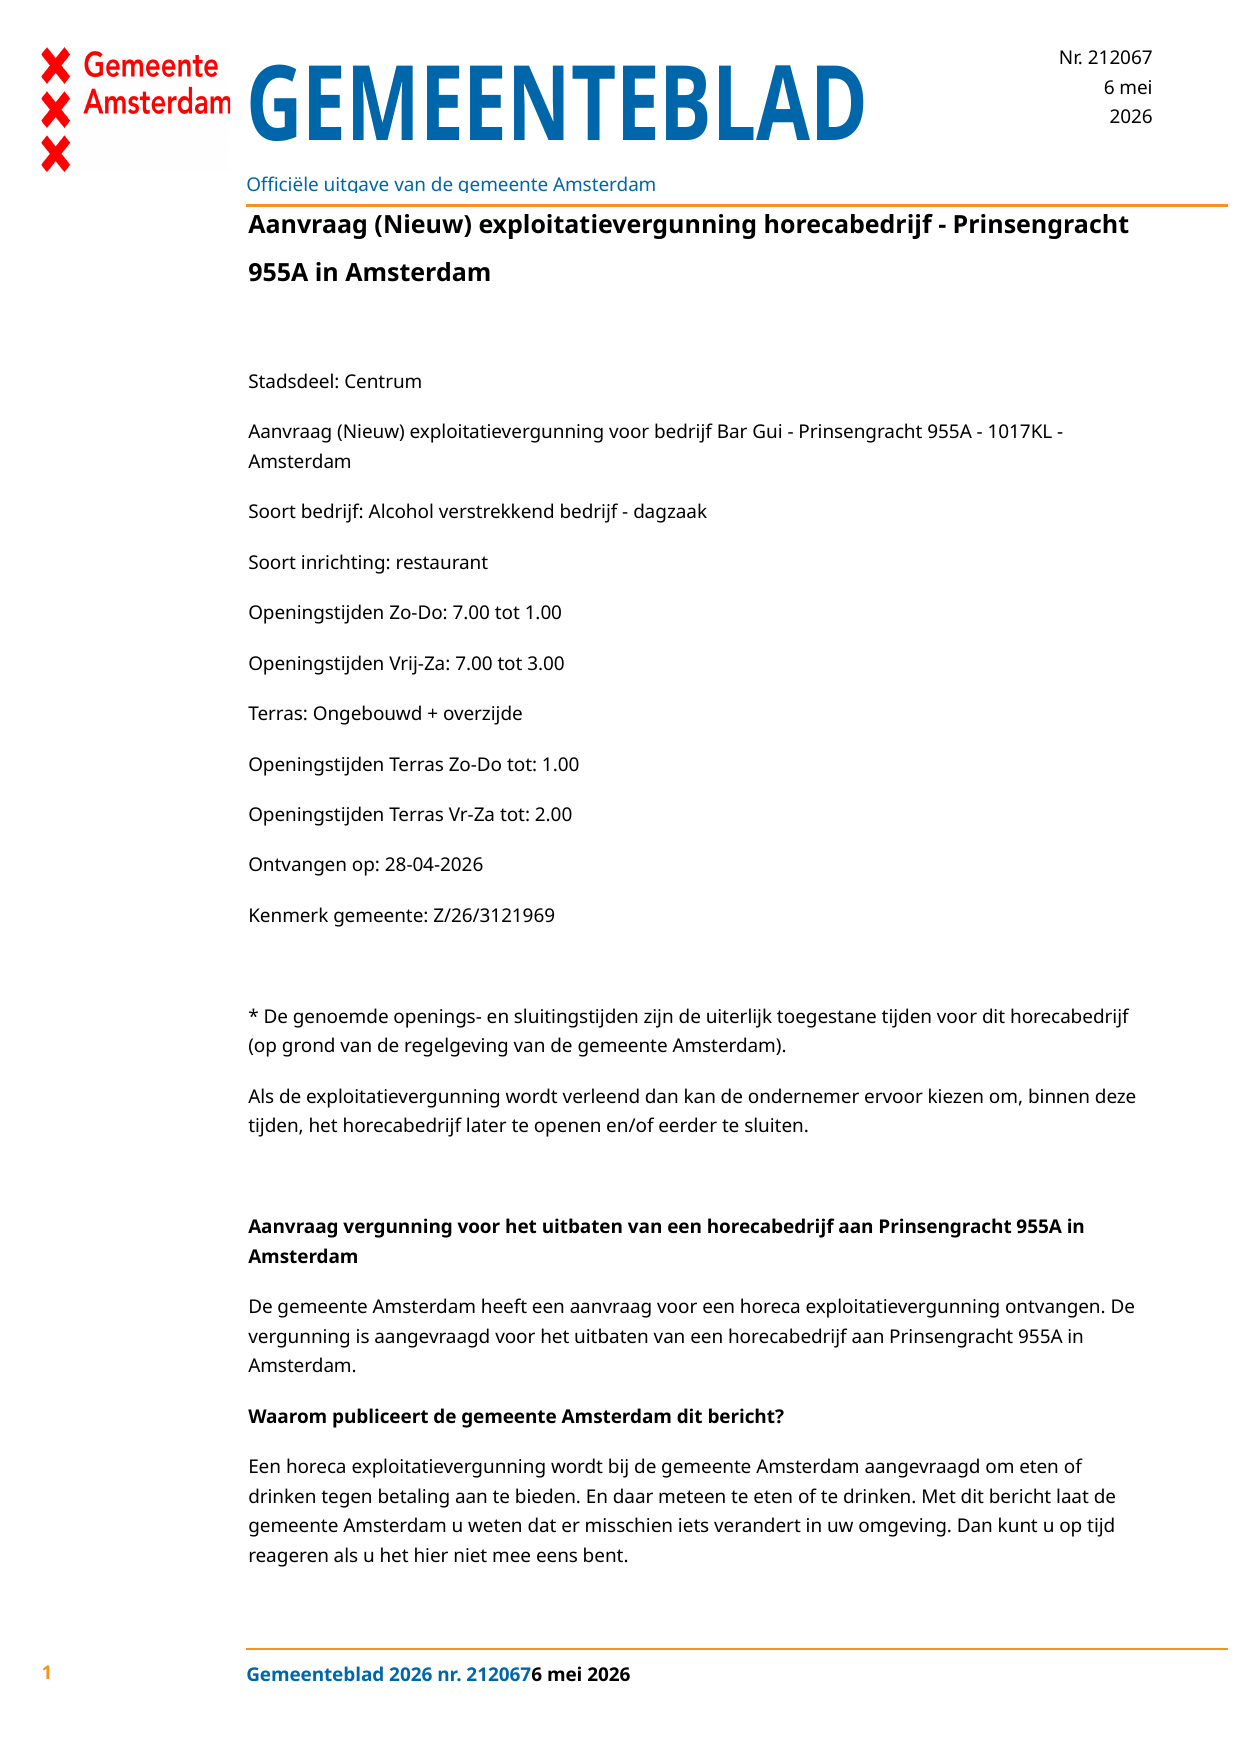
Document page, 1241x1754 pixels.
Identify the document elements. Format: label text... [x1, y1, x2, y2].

text Openingstijden Terras Vr-Za tot: 2.00 [248, 801, 1152, 827]
text Als de exploitatievergunning wordt verleend dan kan de ondernemer ervoor kiezen om, binnen deze tijden, het horecabedrijf later te openen en/of eerder te sluiten. [248, 1083, 1152, 1138]
text Stadsdeel: Centrum [248, 368, 1152, 394]
text Kenmerk gemeente: Z/26/3121969 [248, 902, 1152, 928]
picture [41, 47, 231, 172]
text * De genoemde openings- en sluitingstijden zijn de uiterlijk toegestane tijden voor dit horecabedrijf (op grond van de regelgeving van de gemeente Amsterdam). [248, 1003, 1152, 1058]
text Waarom publiceert de gemeente Amsterdam dit bericht? [248, 1403, 1152, 1429]
text Soort inrichting: restaurant [248, 549, 1152, 575]
text Een horeca exploitatievergunning wordt bij de gemeente Amsterdam aangevraagd om eten of drinken tegen betaling aan te bieden. En daar meteen te eten of te drinken. Met dit bericht laat de gemeente Amsterdam u weten dat er misschien iets verandert in uw omgeving. Dan kunt u op tijd reageren als u het hier niet mee eens bent. [248, 1453, 1152, 1568]
text Terras: Ongebouwd + overzijde [248, 700, 1152, 726]
text Openingstijden Vrij-Za: 7.00 tot 3.00 [248, 650, 1152, 676]
text De gemeente Amsterdam heeft een aanvraag voor een horeca exploitatievergunning ontvangen. De vergunning is aangevraagd voor het uitbaten van een horecabedrijf aan Prinsengracht 955A in Amsterdam. [248, 1293, 1152, 1378]
text Soort bedrijf: Alcohol verstrekkend bedrijf - dagzaak [248, 499, 1152, 524]
text Aanvraag vergunning voor het uitbaten van een horecabedrijf aan Prinsengracht 955A in Amsterdam [248, 1213, 1152, 1269]
text Openingstijden Zo-Do: 7.00 tot 1.00 [248, 599, 1152, 625]
text Openingstijden Terras Zo-Do tot: 1.00 [248, 751, 1152, 777]
text Aanvraag (Nieuw) exploitatievergunning horecabedrijf - Prinsengracht 955A in Amsterdam [248, 207, 1152, 288]
text Ontvangen op: 28-04-2026 [248, 852, 1152, 877]
text Aanvraag (Nieuw) exploitatievergunning voor bedrijf Bar Gui - Prinsengracht 955A - 1017KL - Amsterdam [248, 419, 1152, 474]
